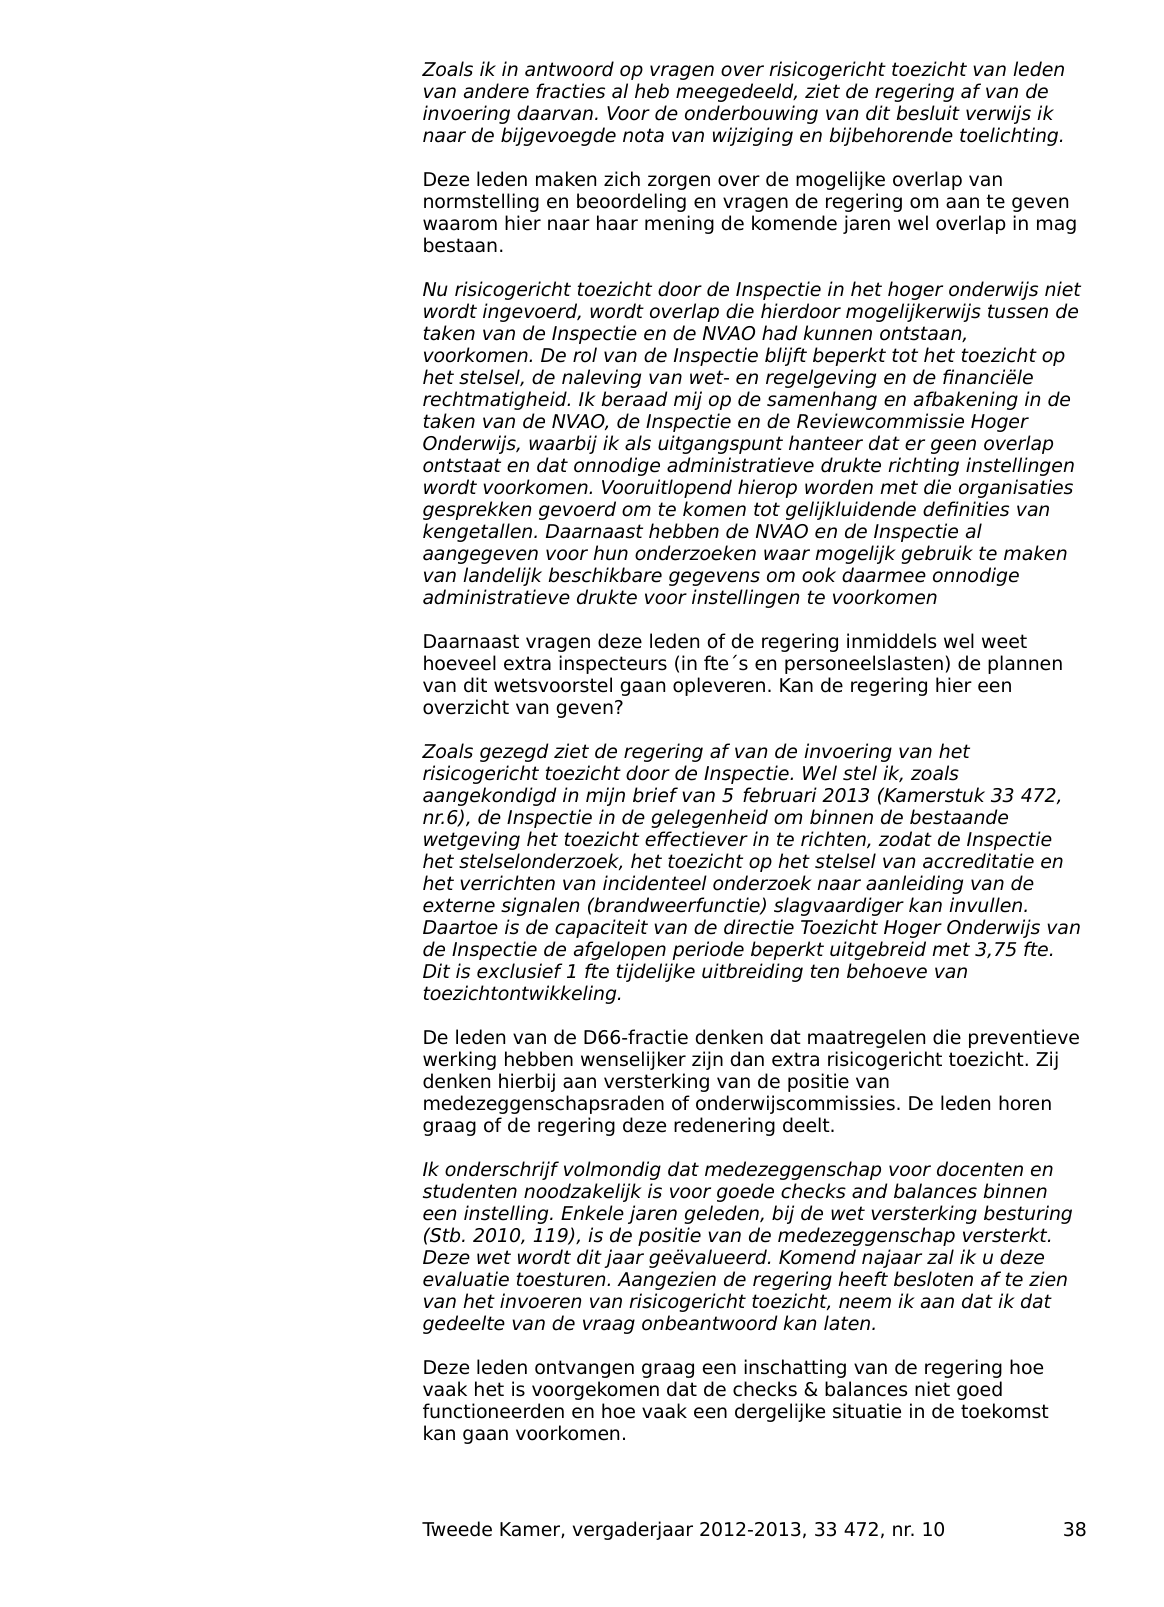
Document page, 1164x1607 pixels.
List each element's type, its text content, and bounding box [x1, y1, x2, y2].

text Daarnaast vragen deze leden of de regering inmiddels wel weet hoeveel extra inspecteurs (in fte´s en personeelslasten) de plannen van dit wetsvoorstel gaan opleveren. Kan de regering hier een overzicht van geven? [422, 631, 1087, 719]
text Zoals gezegd ziet de regering af van de invoering van het risicogericht toezicht door de Inspectie. Wel stel ik, zoals aangekondigd in mijn brief van 5 februari 2013 (Kamerstuk 33 472, nr.6), de Inspectie in de gelegenheid om binnen de bestaande wetgeving het toezicht effectiever in te richten, zodat de Inspectie het stelselonderzoek, het toezicht op het stelsel van accreditatie en het verrichten van incidenteel onderzoek naar aanleiding van de externe signalen (brandweerfunctie) slagvaardiger kan invullen. Daartoe is de capaciteit van de directie Toezicht Hoger Onderwijs van de Inspectie de afgelopen periode beperkt uitgebreid met 3,75 fte. Dit is exclusief 1 fte tijdelijke uitbreiding ten behoeve van toezichtontwikkeling. [422, 741, 1087, 1005]
text Nu risicogericht toezicht door de Inspectie in het hoger onderwijs niet wordt ingevoerd, wordt overlap die hierdoor mogelijkerwijs tussen de taken van de Inspectie en de NVAO had kunnen ontstaan, voorkomen. De rol van de Inspectie blijft beperkt tot het toezicht op het stelsel, de naleving van wet- en regelgeving en de financiële rechtmatigheid. Ik beraad mij op de samenhang en afbakening in de taken van de NVAO, de Inspectie en de Reviewcommissie Hoger Onderwijs, waarbij ik als uitgangspunt hanteer dat er geen overlap ontstaat en dat onnodige administratieve drukte richting instellingen wordt voorkomen. Vooruitlopend hierop worden met die organisaties gesprekken gevoerd om te komen tot gelijkluidende definities van kengetallen. Daarnaast hebben de NVAO en de Inspectie al aangegeven voor hun onderzoeken waar mogelijk gebruik te maken van landelijk beschikbare gegevens om ook daarmee onnodige administratieve drukte voor instellingen te voorkomen [422, 279, 1087, 609]
text Deze leden maken zich zorgen over de mogelijke overlap van normstelling en beoordeling en vragen de regering om aan te geven waarom hier naar haar mening de komende jaren wel overlap in mag bestaan. [422, 169, 1087, 257]
text De leden van de D66-fractie denken dat maatregelen die preventieve werking hebben wenselijker zijn dan extra risicogericht toezicht. Zij denken hierbij aan versterking van de positie van medezeggenschapsraden of onderwijscommissies. De leden horen graag of de regering deze redenering deelt. [422, 1027, 1087, 1137]
text Ik onderschrijf volmondig dat medezeggenschap voor docenten en studenten noodzakelijk is voor goede checks and balances binnen een instelling. Enkele jaren geleden, bij de wet versterking besturing (Stb. 2010, 119), is de positie van de medezeggenschap versterkt. Deze wet wordt dit jaar geëvalueerd. Komend najaar zal ik u deze evaluatie toesturen. Aangezien de regering heeft besloten af te zien van het invoeren van risicogericht toezicht, neem ik aan dat ik dat gedeelte van de vraag onbeantwoord kan laten. [422, 1159, 1087, 1335]
text Deze leden ontvangen graag een inschatting van de regering hoe vaak het is voorgekomen dat de checks & balances niet goed functioneerden en hoe vaak een dergelijke situatie in de toekomst kan gaan voorkomen. [422, 1357, 1087, 1445]
text Zoals ik in antwoord op vragen over risicogericht toezicht van leden van andere fracties al heb meegedeeld, ziet de regering af van de invoering daarvan. Voor de onderbouwing van dit besluit verwijs ik naar de bijgevoegde nota van wijziging en bijbehorende toelichting. [422, 59, 1087, 147]
